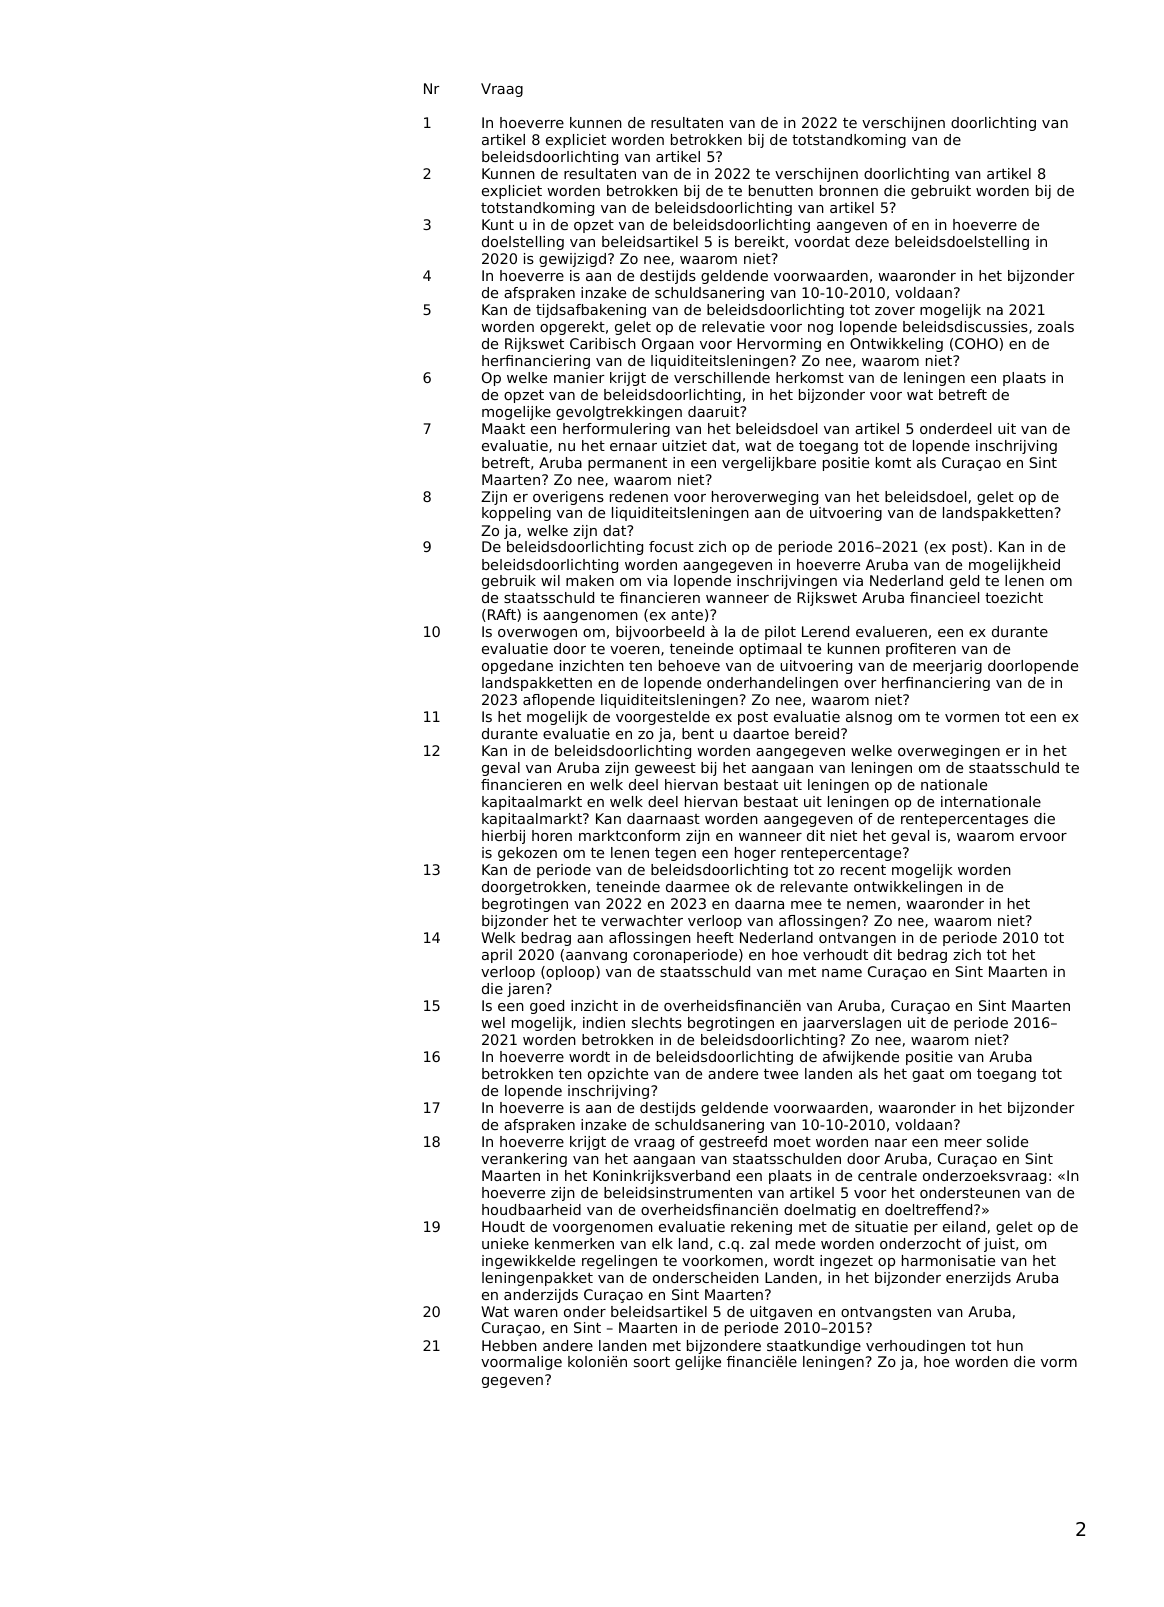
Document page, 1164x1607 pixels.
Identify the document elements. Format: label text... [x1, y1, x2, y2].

table_cell 6 [422, 370, 475, 421]
table_cell Wat waren onder beleidsartikel 5 de uitgaven en ontvangsten van Aruba, Curaçao, en Sint – Maarten in de periode 2010–2015? [475, 1304, 1087, 1337]
table_cell Op welke manier krijgt de verschillende herkomst van de leningen een plaats in de opzet van de beleidsdoorlichting, in het bijzonder voor wat betreft de mogelijke gevolgtrekkingen daaruit? [475, 370, 1087, 421]
table_cell 1 [422, 115, 475, 166]
table_header Vraag [475, 81, 1087, 98]
table_cell Zijn er overigens redenen voor heroverweging van het beleidsdoel, gelet op de koppeling van de liquiditeitsleningen aan de uitvoering van de landspakketten? Zo ja, welke zijn dat? [475, 489, 1087, 539]
table_cell Is overwogen om, bijvoorbeeld à la de pilot Lerend evalueren, een ex durante evaluatie door te voeren, teneinde optimaal te kunnen profiteren van de opgedane inzichten ten behoeve van de uitvoering van de meerjarig doorlopende landspakketten en de lopende onderhandelingen over herfinanciering van de in 2023 aflopende liquiditeitsleningen? Zo nee, waarom niet? [475, 624, 1087, 709]
table_cell De beleidsdoorlichting focust zich op de periode 2016–2021 (ex post). Kan in de beleidsdoorlichting worden aangegeven in hoeverre Aruba van de mogelijkheid gebruik wil maken om via lopende inschrijvingen via Nederland geld te lenen om de staatsschuld te financieren wanneer de Rijkswet Aruba financieel toezicht (RAft) is aangenomen (ex ante)? [475, 539, 1087, 624]
table_cell Houdt de voorgenomen evaluatie rekening met de situatie per eiland, gelet op de unieke kenmerken van elk land, c.q. zal mede worden onderzocht of juist, om ingewikkelde regelingen te voorkomen, wordt ingezet op harmonisatie van het leningenpakket van de onderscheiden Landen, in het bijzonder enerzijds Aruba en anderzijds Curaçao en Sint Maarten? [475, 1219, 1087, 1303]
table_cell 7 [422, 421, 475, 488]
table_cell In hoeverre krijgt de vraag of gestreefd moet worden naar een meer solide verankering van het aangaan van staatsschulden door Aruba, Curaçao en Sint Maarten in het Koninkrijksverband een plaats in de centrale onderzoeksvraag: «In hoeverre zijn de beleidsinstrumenten van artikel 5 voor het ondersteunen van de houdbaarheid van de overheidsfinanciën doelmatig en doeltreffend?» [475, 1134, 1087, 1218]
table_cell 9 [422, 539, 475, 624]
table_cell 2 [422, 166, 475, 217]
table_cell 16 [422, 1049, 475, 1100]
table_cell Welk bedrag aan aflossingen heeft Nederland ontvangen in de periode 2010 tot april 2020 (aanvang coronaperiode) en hoe verhoudt dit bedrag zich tot het verloop (oploop) van de staatsschuld van met name Curaçao en Sint Maarten in die jaren? [475, 930, 1087, 998]
table_cell 20 [422, 1304, 475, 1337]
table_cell Is een goed inzicht in de overheidsfinanciën van Aruba, Curaçao en Sint Maarten wel mogelijk, indien slechts begrotingen en jaarverslagen uit de periode 2016–2021 worden betrokken in de beleidsdoorlichting? Zo nee, waarom niet? [475, 998, 1087, 1049]
table_cell 4 [422, 268, 475, 302]
table_cell In hoeverre is aan de destijds geldende voorwaarden, waaronder in het bijzonder de afspraken inzake de schuldsanering van 10-10-2010, voldaan? [475, 1100, 1087, 1134]
table_cell In hoeverre kunnen de resultaten van de in 2022 te verschijnen doorlichting van artikel 8 expliciet worden betrokken bij de totstandkoming van de beleidsdoorlichting van artikel 5? [475, 115, 1087, 166]
table_cell Kan de tijdsafbakening van de beleidsdoorlichting tot zover mogelijk na 2021 worden opgerekt, gelet op de relevatie voor nog lopende beleidsdiscussies, zoals de Rijkswet Caribisch Orgaan voor Hervorming en Ontwikkeling (COHO) en de herfinanciering van de liquiditeitsleningen? Zo nee, waarom niet? [475, 302, 1087, 369]
table_cell Kunnen de resultaten van de in 2022 te verschijnen doorlichting van artikel 8 expliciet worden betrokken bij de te benutten bronnen die gebruikt worden bij de totstandkoming van de beleidsdoorlichting van artikel 5? [475, 166, 1087, 217]
table_cell [422, 98, 475, 115]
table_cell 18 [422, 1134, 475, 1218]
table_cell Kan de periode van de beleidsdoorlichting tot zo recent mogelijk worden doorgetrokken, teneinde daarmee ok de relevante ontwikkelingen in de begrotingen van 2022 en 2023 en daarna mee te nemen, waaronder in het bijzonder het te verwachter verloop van aflossingen? Zo nee, waarom niet? [475, 862, 1087, 930]
table_cell 13 [422, 862, 475, 930]
table_cell 15 [422, 998, 475, 1049]
table_header Nr [422, 81, 475, 98]
table_cell 17 [422, 1100, 475, 1134]
table_cell 5 [422, 302, 475, 369]
table_cell Is het mogelijk de voorgestelde ex post evaluatie alsnog om te vormen tot een ex durante evaluatie en zo ja, bent u daartoe bereid? [475, 709, 1087, 743]
table_cell 3 [422, 217, 475, 268]
table_cell 12 [422, 743, 475, 862]
table_cell Kunt u in de opzet van de beleidsdoorlichting aangeven of en in hoeverre de doelstelling van beleidsartikel 5 is bereikt, voordat deze beleidsdoelstelling in 2020 is gewijzigd? Zo nee, waarom niet? [475, 217, 1087, 268]
table_cell 19 [422, 1219, 475, 1303]
table_cell Hebben andere landen met bijzondere staatkundige verhoudingen tot hun voormalige koloniën soort gelijke financiële leningen? Zo ja, hoe worden die vorm gegeven? [475, 1338, 1087, 1388]
table_cell Kan in de beleidsdoorlichting worden aangegeven welke overwegingen er in het geval van Aruba zijn geweest bij het aangaan van leningen om de staatsschuld te financieren en welk deel hiervan bestaat uit leningen op de nationale kapitaalmarkt en welk deel hiervan bestaat uit leningen op de internationale kapitaalmarkt? Kan daarnaast worden aangegeven of de rentepercentages die hierbij horen marktconform zijn en wanneer dit niet het geval is, waarom ervoor is gekozen om te lenen tegen een hoger rentepercentage? [475, 743, 1087, 862]
table_cell 8 [422, 489, 475, 539]
table_cell Maakt een herformulering van het beleidsdoel van artikel 5 onderdeel uit van de evaluatie, nu het ernaar uitziet dat, wat de toegang tot de lopende inschrijving betreft, Aruba permanent in een vergelijkbare positie komt als Curaçao en Sint Maarten? Zo nee, waarom niet? [475, 421, 1087, 488]
table_cell 11 [422, 709, 475, 743]
table_cell In hoeverre is aan de destijds geldende voorwaarden, waaronder in het bijzonder de afspraken inzake de schuldsanering van 10-10-2010, voldaan? [475, 268, 1087, 302]
table_cell [475, 98, 1087, 115]
table_cell 10 [422, 624, 475, 709]
table_cell 14 [422, 930, 475, 998]
table_cell 21 [422, 1338, 475, 1388]
table_cell In hoeverre wordt in de beleidsdoorlichting de afwijkende positie van Aruba betrokken ten opzichte van de andere twee landen als het gaat om toegang tot de lopende inschrijving? [475, 1049, 1087, 1100]
